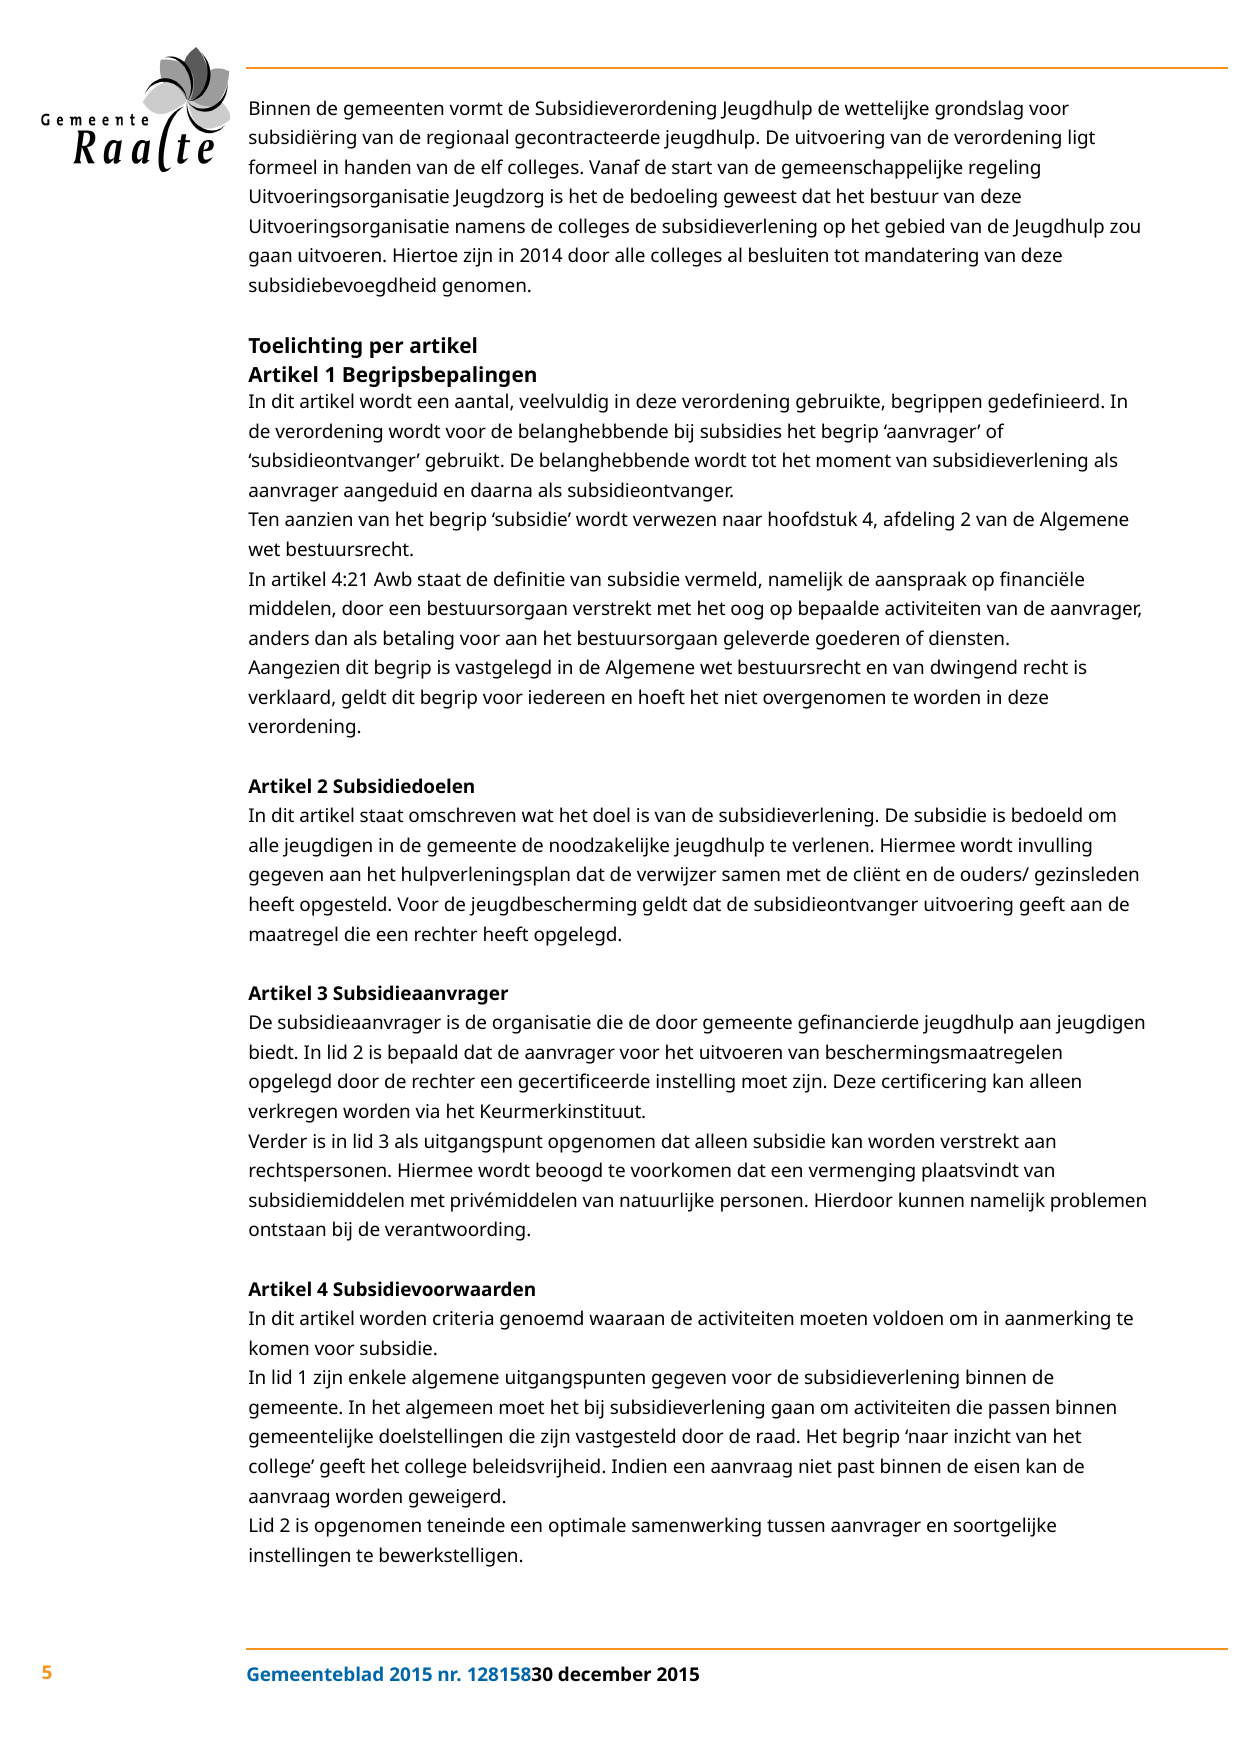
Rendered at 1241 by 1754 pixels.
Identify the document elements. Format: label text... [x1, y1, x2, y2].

text Ten aanzien van het begrip ‘subsidie’ wordt verwezen naar hoofdstuk 4, afdeling 2 van de Algemene wet bestuursrecht. [248, 507, 1152, 562]
text In dit artikel wordt een aantal, veelvuldig in deze verordening gebruikte, begrippen gedefinieerd. In de verordening wordt voor de belanghebbende bij subsidies het begrip ‘aanvrager’ of ‘subsidieontvanger’ gebruikt. De belanghebbende wordt tot het moment van subsidieverlening als aanvrager aangeduid en daarna als subsidieontvanger. [248, 388, 1152, 503]
text In artikel 4:21 Awb staat de definitie van subsidie vermeld, namelijk de aanspraak op financiële middelen, door een bestuursorgaan verstrekt met het oog op bepaalde activiteiten van de aanvrager, anders dan als betaling voor aan het bestuursorgaan geleverde goederen of diensten. [248, 566, 1152, 651]
text Toelichting per artikel [248, 331, 1152, 360]
text Lid 2 is opgenomen teneinde een optimale samenwerking tussen aanvrager en soortgelijke instellingen te bewerkstelligen. [248, 1512, 1152, 1568]
text Artikel 4 Subsidievoorwaarden [248, 1276, 1152, 1302]
text Aangezien dit begrip is vastgelegd in de Algemene wet bestuursrecht en van dwingend recht is verklaard, geldt dit begrip voor iedereen en hoeft het niet overgenomen te worden in deze verordening. [248, 654, 1152, 739]
text Artikel 3 Subsidieaanvrager [248, 980, 1152, 1006]
picture [41, 47, 231, 172]
text Artikel 2 Subsidiedoelen [248, 773, 1152, 799]
text Artikel 1 Begripsbepalingen [248, 360, 1152, 388]
text Verder is in lid 3 als uitgangspunt opgenomen dat alleen subsidie kan worden verstrekt aan rechtspersonen. Hiermee wordt beoogd te voorkomen dat een vermenging plaatsvindt van subsidiemiddelen met privémiddelen van natuurlijke personen. Hierdoor kunnen namelijk problemen ontstaan bij de verantwoording. [248, 1128, 1152, 1242]
text In dit artikel worden criteria genoemd waaraan de activiteiten moeten voldoen om in aanmerking te komen voor subsidie. [248, 1305, 1152, 1361]
text In lid 1 zijn enkele algemene uitgangspunten gegeven voor de subsidieverlening binnen de gemeente. In het algemeen moet het bij subsidieverlening gaan om activiteiten die passen binnen gemeentelijke doelstellingen die zijn vastgesteld door de raad. Het begrip ‘naar inzicht van het college’ geeft het college beleidsvrijheid. Indien een aanvraag niet past binnen de eisen kan de aanvraag worden geweigerd. [248, 1364, 1152, 1509]
text Binnen de gemeenten vormt de Subsidieverordening Jeugdhulp de wettelijke grondslag voor subsidiëring van de regionaal gecontracteerde jeugdhulp. De uitvoering van de verordening ligt formeel in handen van de elf colleges. Vanaf de start van de gemeenschappelijke regeling Uitvoeringsorganisatie Jeugdzorg is het de bedoeling geweest dat het bestuur van deze Uitvoeringsorganisatie namens de colleges de subsidieverlening op het gebied van de Jeugdhulp zou gaan uitvoeren. Hiertoe zijn in 2014 door alle colleges al besluiten tot mandatering van deze subsidiebevoegdheid genomen. [248, 95, 1152, 298]
text In dit artikel staat omschreven wat het doel is van de subsidieverlening. De subsidie is bedoeld om alle jeugdigen in de gemeente de noodzakelijke jeugdhulp te verlenen. Hiermee wordt invulling gegeven aan het hulpverleningsplan dat de verwijzer samen met de cliënt en de ouders/ gezinsleden heeft opgesteld. Voor de jeugdbescherming geldt dat de subsidieontvanger uitvoering geeft aan de maatregel die een rechter heeft opgelegd. [248, 802, 1152, 947]
text De subsidieaanvrager is de organisatie die de door gemeente gefinancierde jeugdhulp aan jeugdigen biedt. In lid 2 is bepaald dat de aanvrager voor het uitvoeren van beschermingsmaatregelen opgelegd door de rechter een gecertificeerde instelling moet zijn. Deze certificering kan alleen verkregen worden via het Keurmerkinstituut. [248, 1009, 1152, 1124]
